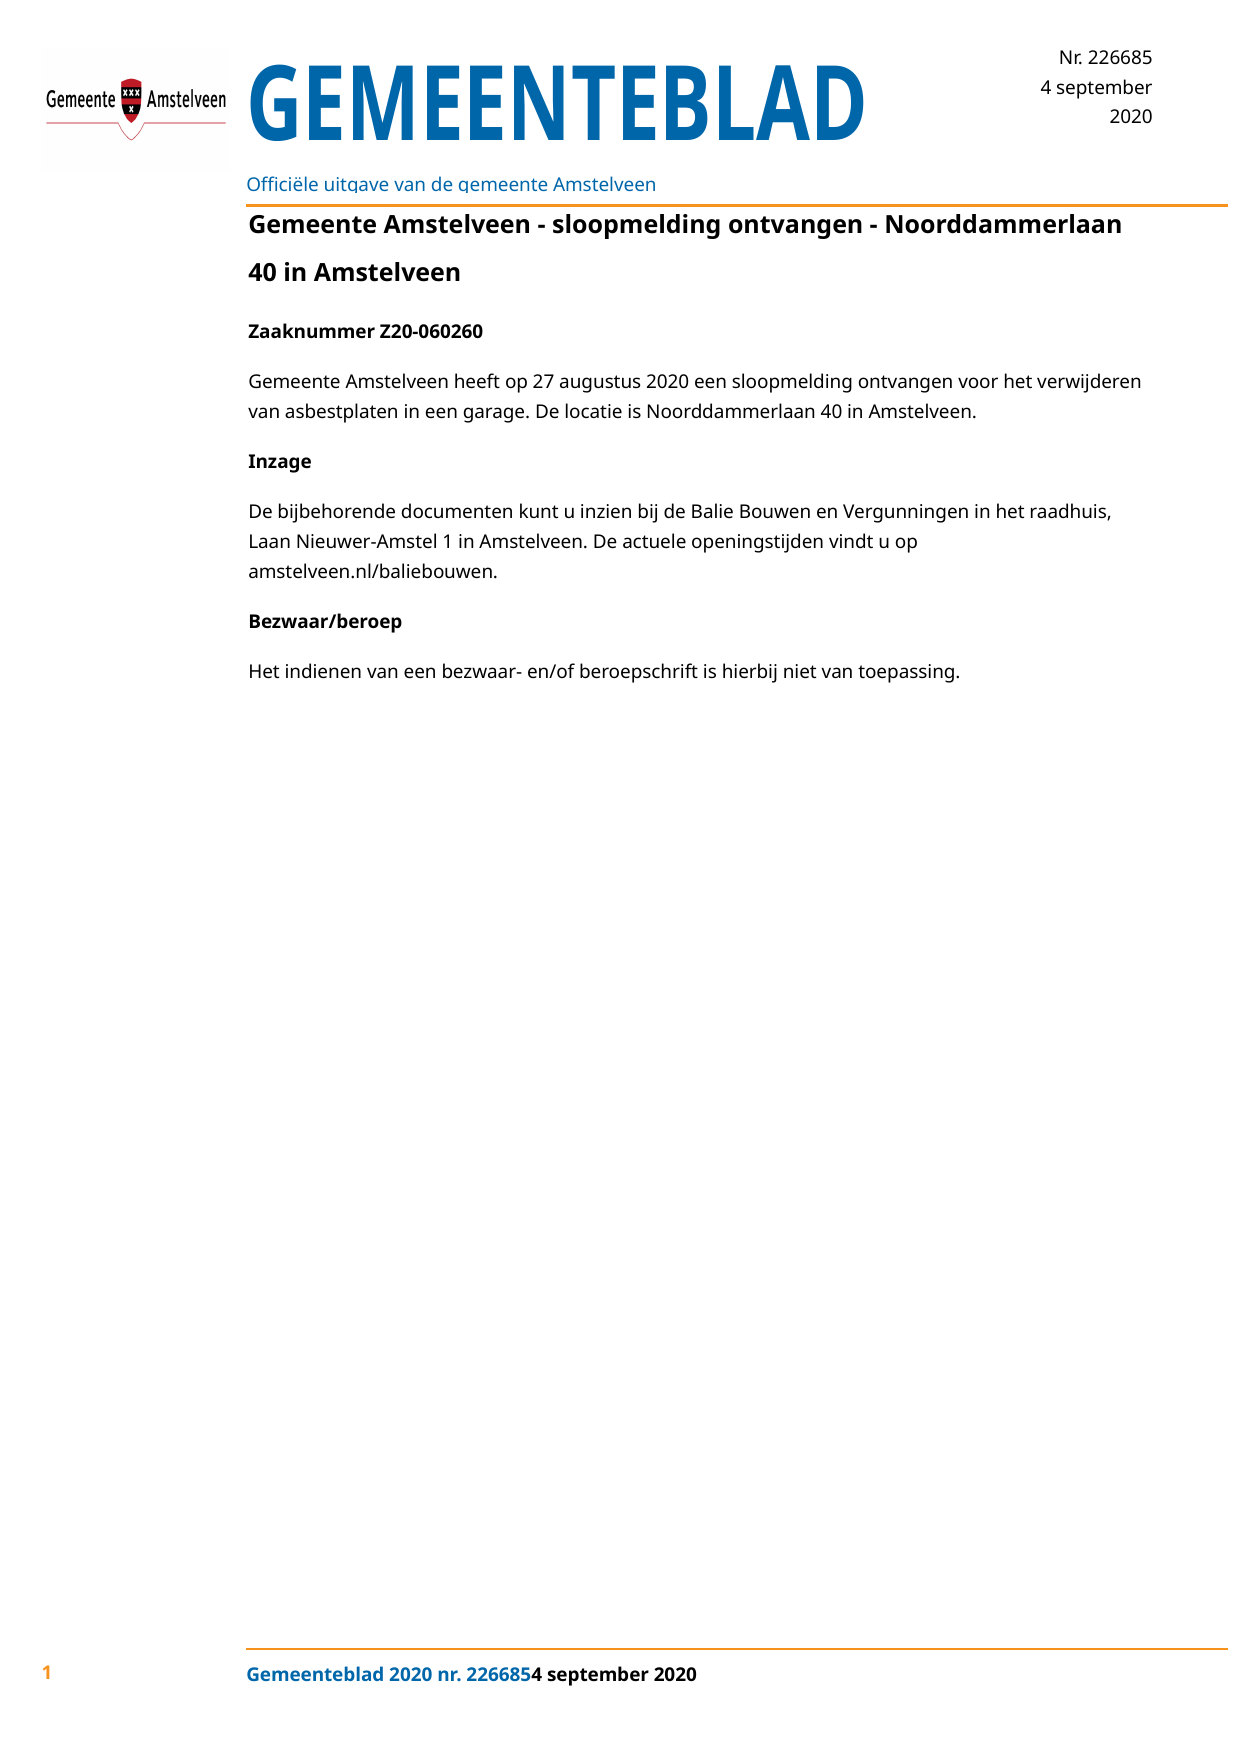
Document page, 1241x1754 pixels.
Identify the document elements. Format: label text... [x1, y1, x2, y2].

picture [41, 47, 231, 172]
text Zaaknummer Z20-060260 [248, 318, 1152, 344]
text De bijbehorende documenten kunt u inzien bij de Balie Bouwen en Vergunningen in het raadhuis, Laan Nieuwer-Amstel 1 in Amstelveen. De actuele openingstijden vindt u op amstelveen.nl/baliebouwen. [248, 499, 1152, 584]
text Het indienen van een bezwaar- en/of beroepschrift is hierbij niet van toepassing. [248, 659, 1152, 684]
text Gemeente Amstelveen - sloopmelding ontvangen - Noorddammerlaan 40 in Amstelveen [248, 207, 1152, 288]
text Bezwaar/beroep [248, 608, 1152, 634]
text Gemeente Amstelveen heeft op 27 augustus 2020 een sloopmelding ontvangen voor het verwijderen van asbestplaten in een garage. De locatie is Noorddammerlaan 40 in Amstelveen. [248, 368, 1152, 424]
text Inzage [248, 448, 1152, 474]
